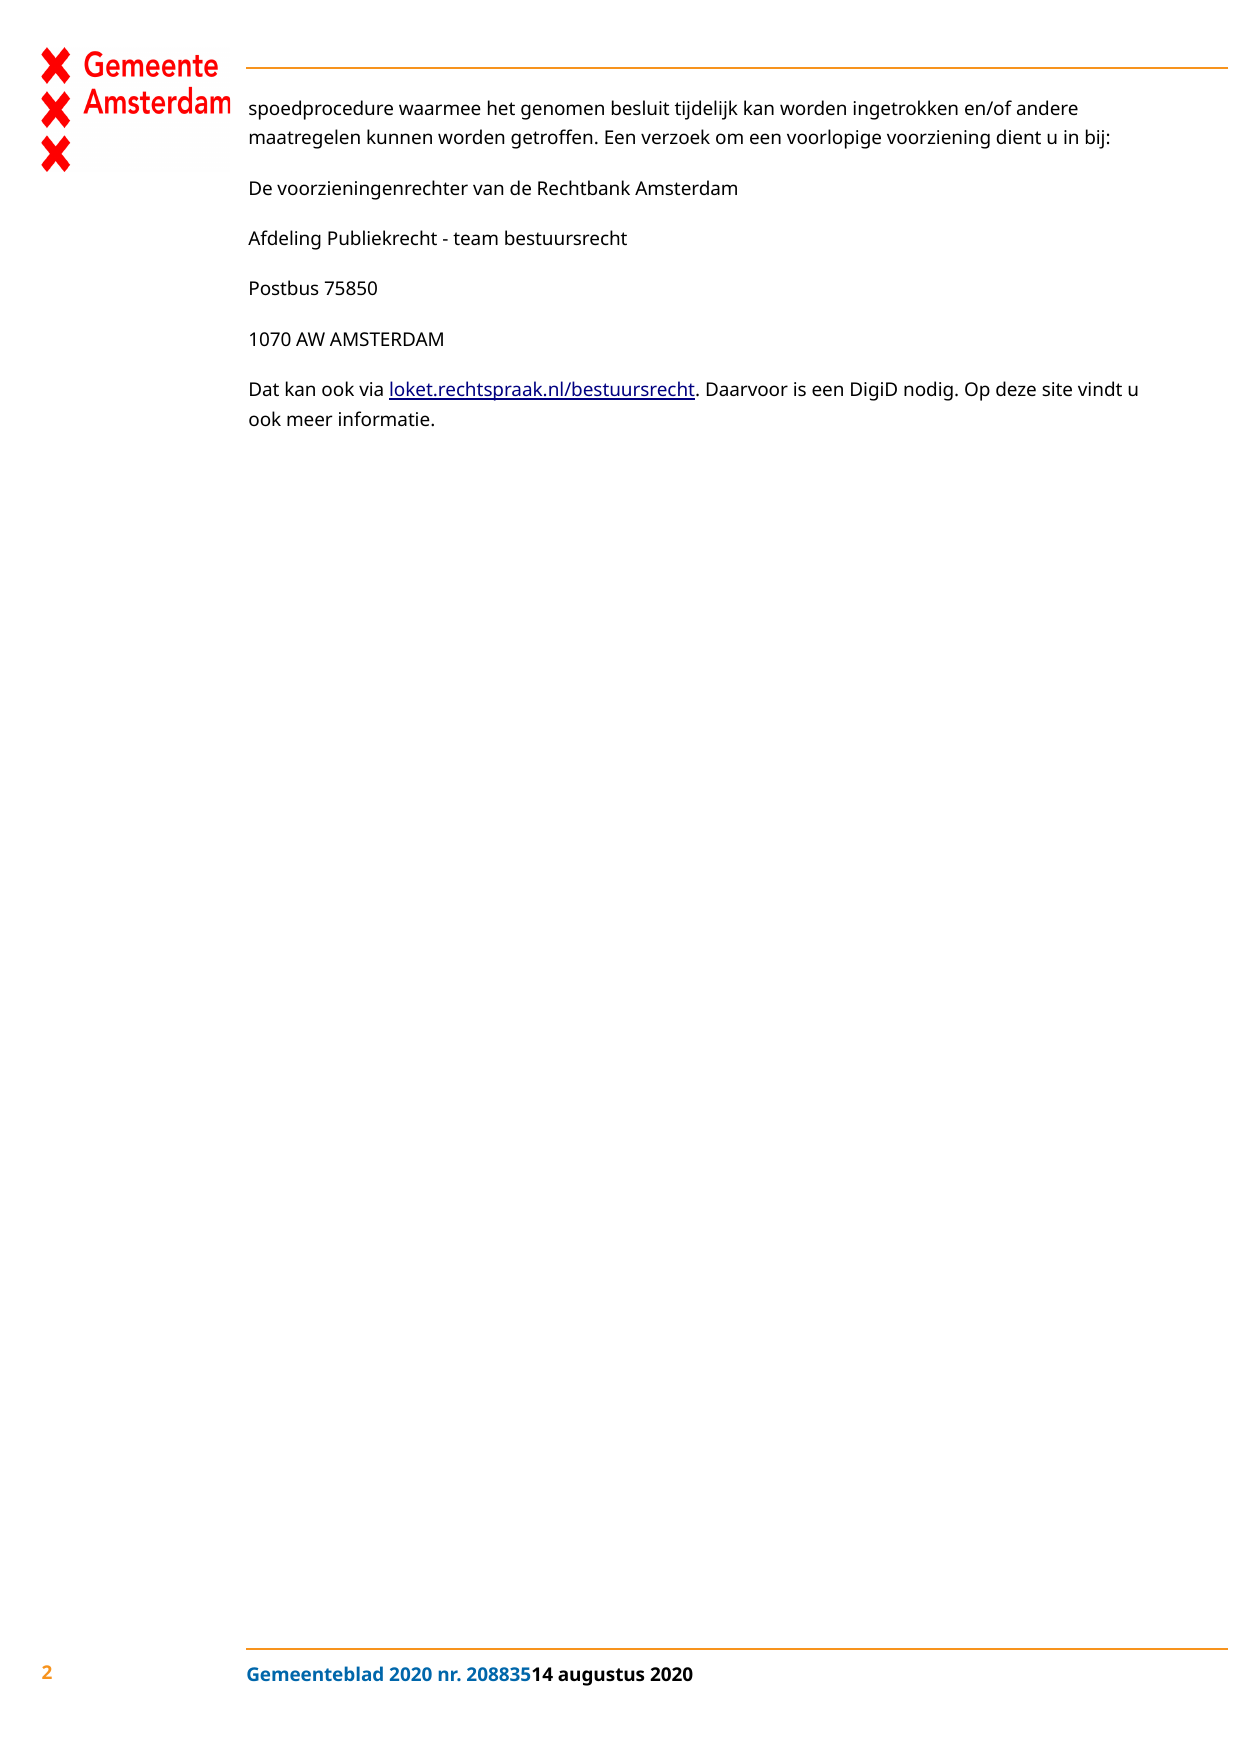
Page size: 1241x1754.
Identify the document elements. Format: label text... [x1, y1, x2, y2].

text Dat kan ook via loket.rechtspraak.nl/bestuursrecht. Daarvoor is een DigiD nodig. Op deze site vindt u ook meer informatie. [248, 376, 1152, 432]
text spoedprocedure waarmee het genomen besluit tijdelijk kan worden ingetrokken en/of andere maatregelen kunnen worden getroffen. Een verzoek om een voorlopige voorziening dient u in bij: [248, 95, 1152, 150]
text Postbus 75850 [248, 276, 1152, 301]
text Afdeling Publiekrecht - team bestuursrecht [248, 225, 1152, 251]
picture [41, 47, 231, 172]
text 1070 AW AMSTERDAM [248, 326, 1152, 352]
text De voorzieningenrechter van de Rechtbank Amsterdam [248, 175, 1152, 201]
